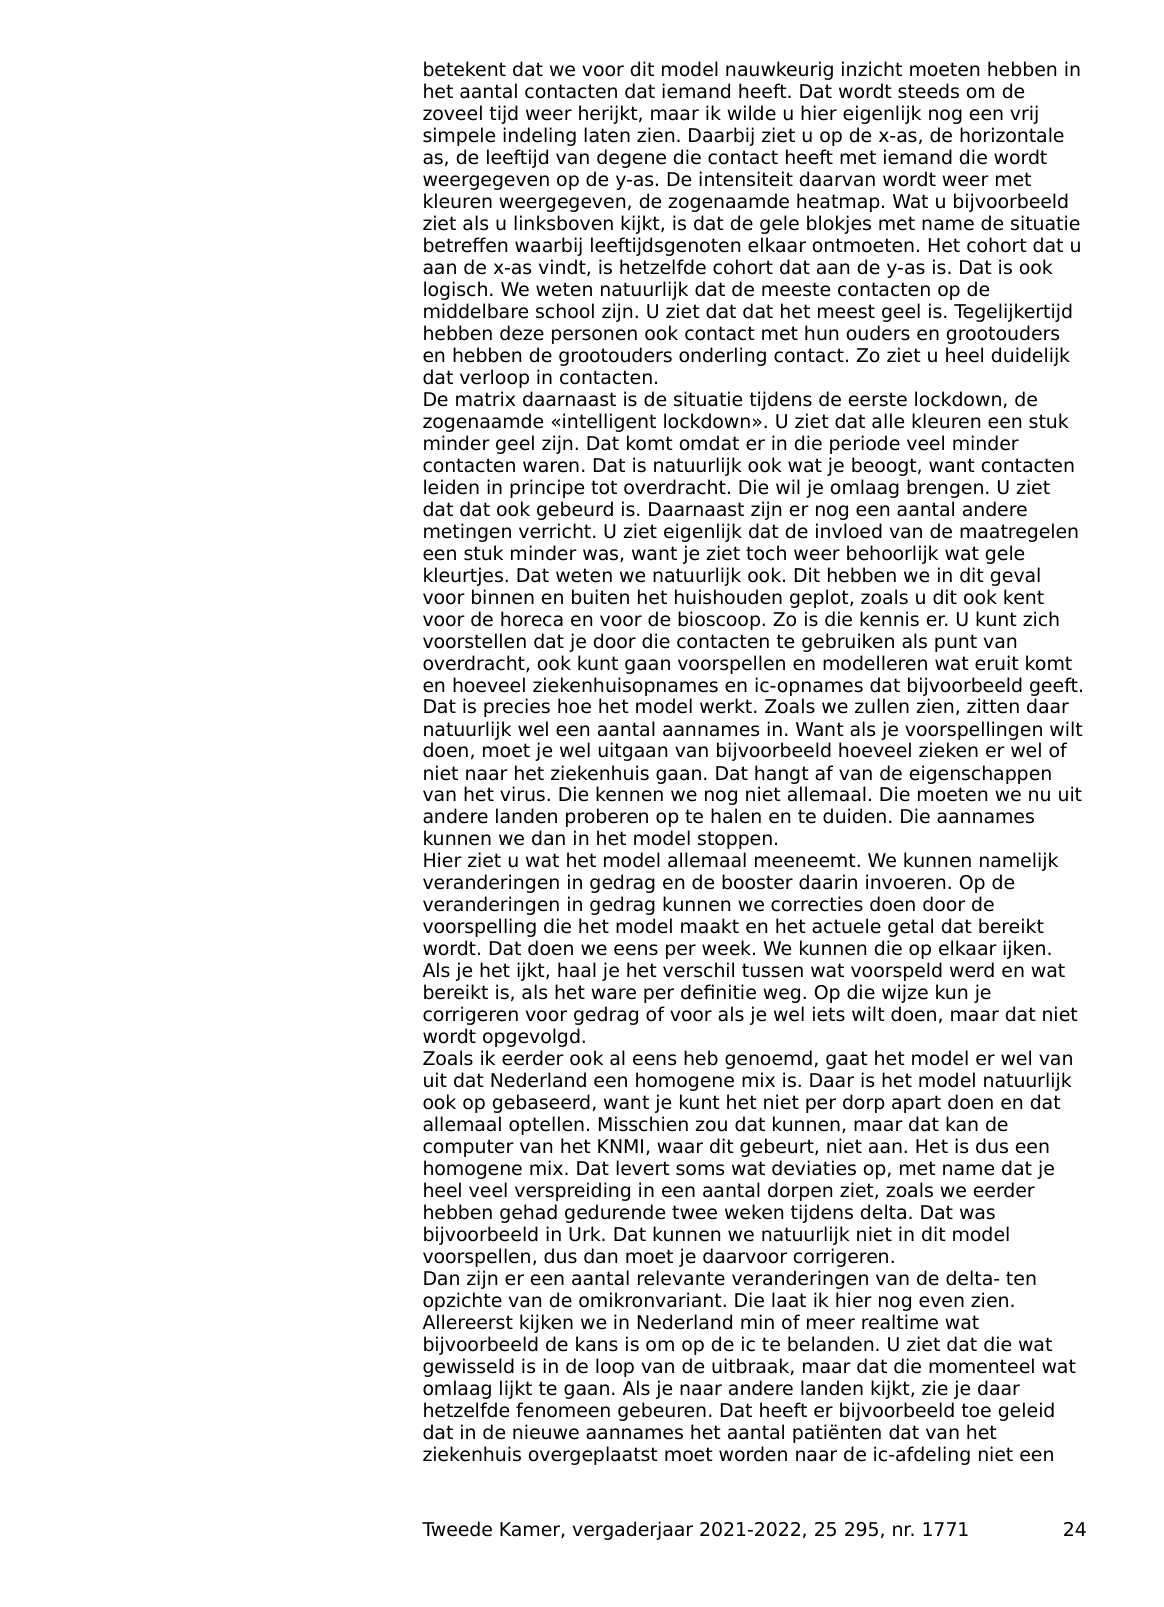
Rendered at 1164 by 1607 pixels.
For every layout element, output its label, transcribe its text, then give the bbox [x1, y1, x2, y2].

text Hier ziet u wat het model allemaal meeneemt. We kunnen namelijk veranderingen in gedrag en de booster daarin invoeren. Op de veranderingen in gedrag kunnen we correcties doen door de voorspelling die het model maakt en het actuele getal dat bereikt wordt. Dat doen we eens per week. We kunnen die op elkaar ijken. Als je het ijkt, haal je het verschil tussen wat voorspeld werd en wat bereikt is, als het ware per definitie weg. Op die wijze kun je corrigeren voor gedrag of voor als je wel iets wilt doen, maar dat niet wordt opgevolgd. [422, 850, 1087, 1048]
text Zoals ik eerder ook al eens heb genoemd, gaat het model er wel van uit dat Nederland een homogene mix is. Daar is het model natuurlijk ook op gebaseerd, want je kunt het niet per dorp apart doen en dat allemaal optellen. Misschien zou dat kunnen, maar dat kan de computer van het KNMI, waar dit gebeurt, niet aan. Het is dus een homogene mix. Dat levert soms wat deviaties op, met name dat je heel veel verspreiding in een aantal dorpen ziet, zoals we eerder hebben gehad gedurende twee weken tijdens delta. Dat was bijvoorbeeld in Urk. Dat kunnen we natuurlijk niet in dit model voorspellen, dus dan moet je daarvoor corrigeren. [422, 1048, 1087, 1268]
text De matrix daarnaast is de situatie tijdens de eerste lockdown, de zogenaamde «intelligent lockdown». U ziet dat alle kleuren een stuk minder geel zijn. Dat komt omdat er in die periode veel minder contacten waren. Dat is natuurlijk ook wat je beoogt, want contacten leiden in principe tot overdracht. Die wil je omlaag brengen. U ziet dat dat ook gebeurd is. Daarnaast zijn er nog een aantal andere metingen verricht. U ziet eigenlijk dat de invloed van de maatregelen een stuk minder was, want je ziet toch weer behoorlijk wat gele kleurtjes. Dat weten we natuurlijk ook. Dit hebben we in dit geval voor binnen en buiten het huishouden geplot, zoals u dit ook kent voor de horeca en voor de bioscoop. Zo is die kennis er. U kunt zich voorstellen dat je door die contacten te gebruiken als punt van overdracht, ook kunt gaan voorspellen en modelleren wat eruit komt en hoeveel ziekenhuisopnames en ic-opnames dat bijvoorbeeld geeft. [422, 389, 1087, 696]
text Dan zijn er een aantal relevante veranderingen van de delta- ten opzichte van de omikronvariant. Die laat ik hier nog even zien. Allereerst kijken we in Nederland min of meer realtime wat bijvoorbeeld de kans is om op de ic te belanden. U ziet dat die wat gewisseld is in de loop van de uitbraak, maar dat die momenteel wat omlaag lijkt te gaan. Als je naar andere landen kijkt, zie je daar hetzelfde fenomeen gebeuren. Dat heeft er bijvoorbeeld toe geleid dat in de nieuwe aannames het aantal patiënten dat van het ziekenhuis overgeplaatst moet worden naar de ic-afdeling niet een [422, 1268, 1087, 1466]
text betekent dat we voor dit model nauwkeurig inzicht moeten hebben in het aantal contacten dat iemand heeft. Dat wordt steeds om de zoveel tijd weer herijkt, maar ik wilde u hier eigenlijk nog een vrij simpele indeling laten zien. Daarbij ziet u op de x-as, de horizontale as, de leeftijd van degene die contact heeft met iemand die wordt weergegeven op de y-as. De intensiteit daarvan wordt weer met kleuren weergegeven, de zogenaamde heatmap. Wat u bijvoorbeeld ziet als u linksboven kijkt, is dat de gele blokjes met name de situatie betreffen waarbij leeftijdsgenoten elkaar ontmoeten. Het cohort dat u aan de x-as vindt, is hetzelfde cohort dat aan de y-as is. Dat is ook logisch. We weten natuurlijk dat de meeste contacten op de middelbare school zijn. U ziet dat dat het meest geel is. Tegelijkertijd hebben deze personen ook contact met hun ouders en grootouders en hebben de grootouders onderling contact. Zo ziet u heel duidelijk dat verloop in contacten. [422, 59, 1087, 389]
text Dat is precies hoe het model werkt. Zoals we zullen zien, zitten daar natuurlijk wel een aantal aannames in. Want als je voorspellingen wilt doen, moet je wel uitgaan van bijvoorbeeld hoeveel zieken er wel of niet naar het ziekenhuis gaan. Dat hangt af van de eigenschappen van het virus. Die kennen we nog niet allemaal. Die moeten we nu uit andere landen proberen op te halen en te duiden. Die aannames kunnen we dan in het model stoppen. [422, 696, 1087, 850]
